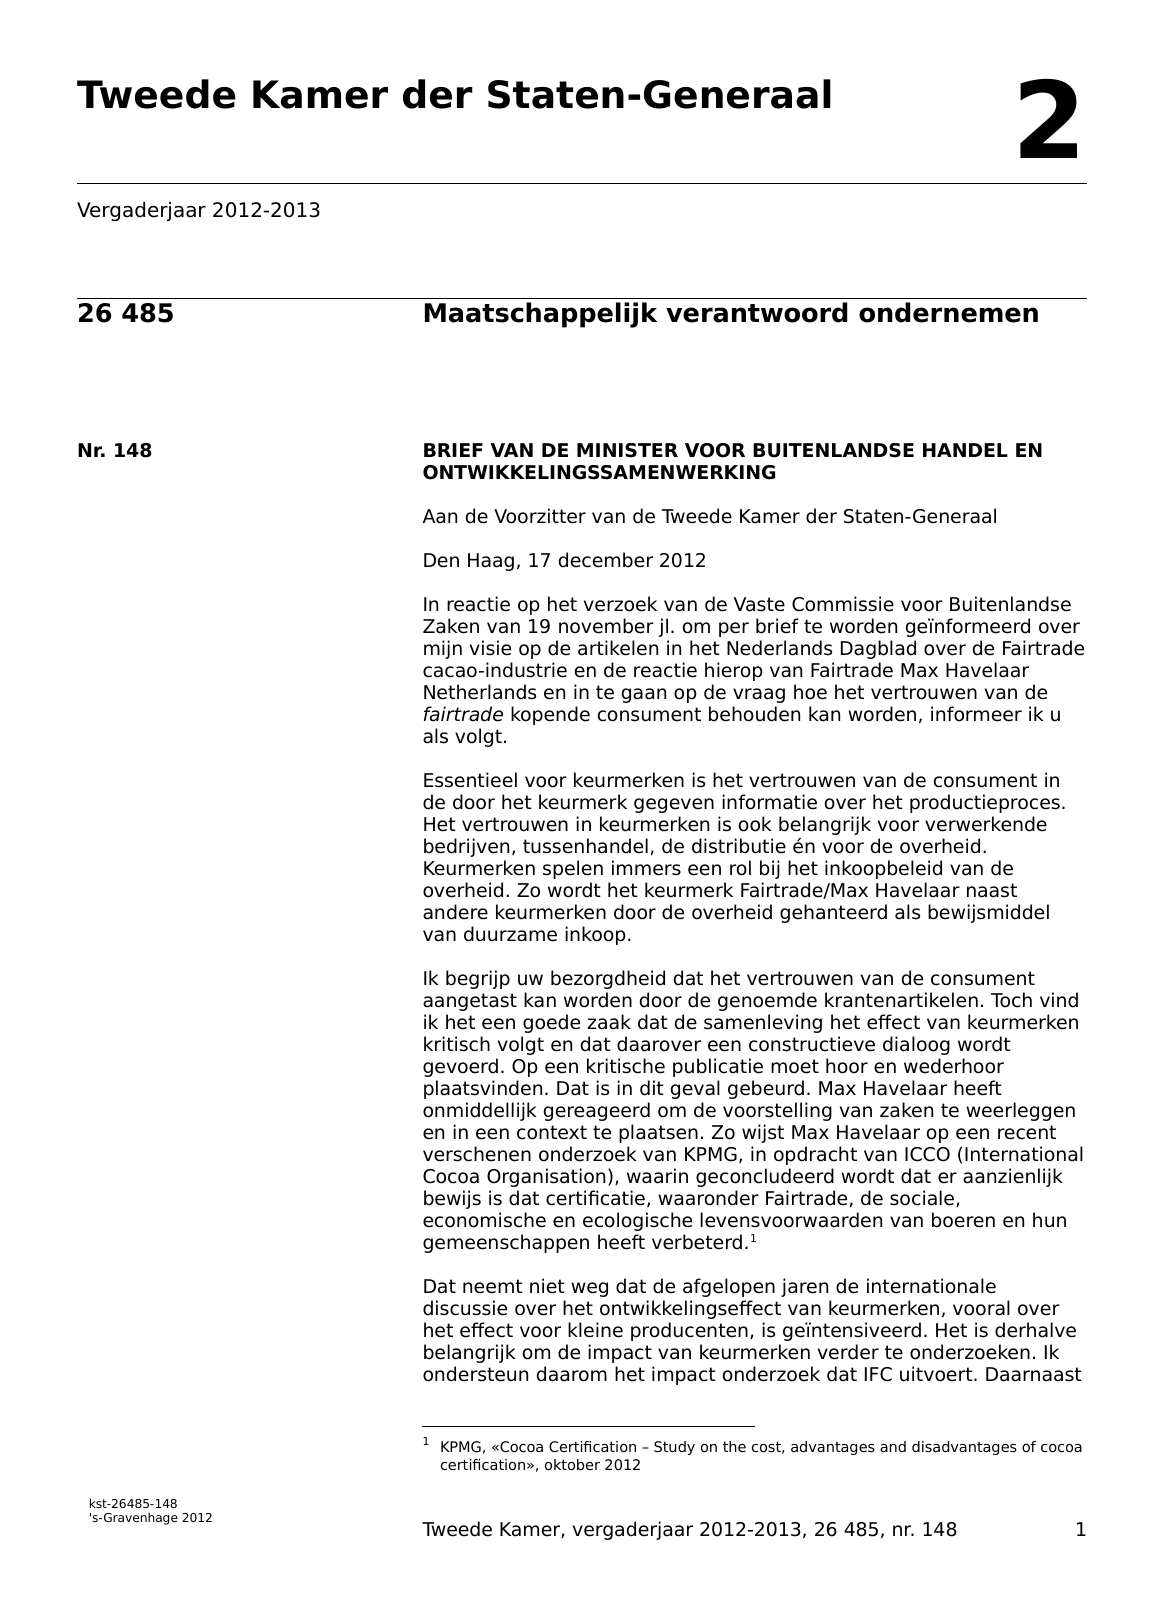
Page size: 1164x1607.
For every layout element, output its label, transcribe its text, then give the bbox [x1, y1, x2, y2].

text Aan de Voorzitter van de Tweede Kamer der Staten-Generaal [422, 506, 1087, 528]
text KPMG, «Cocoa Certification – Study on the cost, advantages and disadvantages of cocoa certification», oktober 2012 [422, 1435, 1087, 1474]
text Dat neemt niet weg dat de afgelopen jaren de internationale discussie over het ontwikkelingseffect van keurmerken, vooral over het effect voor kleine producenten, is geïntensiveerd. Het is derhalve belangrijk om de impact van keurmerken verder te onderzoeken. Ik ondersteun daarom het impact onderzoek dat IFC uitvoert. Daarnaast [422, 1276, 1087, 1386]
subtitle 26 485 Maatschappelijk verantwoord ondernemen [77, 299, 1087, 329]
text kst-26485-148 [88, 1497, 323, 1511]
text Den Haag, 17 december 2012 [422, 550, 1087, 572]
table_header Tweede Kamer der Staten-Generaal [77, 59, 886, 183]
text In reactie op het verzoek van de Vaste Commissie voor Buitenlandse Zaken van 19 november jl. om per brief te worden geïnformeerd over mijn visie op de artikelen in het Nederlands Dagblad over de Fairtrade cacao-industrie en de reactie hierop van Fairtrade Max Havelaar Netherlands en in te gaan op de vraag hoe het vertrouwen van de fairtrade kopende consument behouden kan worden, informeer ik u als volgt. [422, 594, 1087, 748]
text Essentieel voor keurmerken is het vertrouwen van de consument in de door het keurmerk gegeven informatie over het productieproces. Het vertrouwen in keurmerken is ook belangrijk voor verwerkende bedrijven, tussenhandel, de distributie én voor de overheid. Keurmerken spelen immers een rol bij het inkoopbeleid van de overheid. Zo wordt het keurmerk Fairtrade/Max Havelaar naast andere keurmerken door de overheid gehanteerd als bewijsmiddel van duurzame inkoop. [422, 770, 1087, 946]
subtitle Nr. 148 BRIEF VAN DE MINISTER VOOR BUITENLANDSE HANDEL EN ONTWIKKELINGSSAMENWERKING [77, 440, 1087, 484]
text Ik begrijp uw bezorgdheid dat het vertrouwen van de consument aangetast kan worden door de genoemde krantenartikelen. Toch vind ik het een goede zaak dat de samenleving het effect van keurmerken kritisch volgt en dat daarover een constructieve dialoog wordt gevoerd. Op een kritische publicatie moet hoor en wederhoor plaatsvinden. Dat is in dit geval gebeurd. Max Havelaar heeft onmiddellijk gereageerd om de voorstelling van zaken te weerleggen en in een context te plaatsen. Zo wijst Max Havelaar op een recent verschenen onderzoek van KPMG, in opdracht van ICCO (International Cocoa Organisation), waarin geconcludeerd wordt dat er aanzienlijk bewijs is dat certificatie, waaronder Fairtrade, de sociale, economische en ecologische levensvoorwaarden van boeren en hun gemeenschappen heeft verbeterd. [422, 968, 1087, 1254]
table_header 2 [886, 59, 1087, 183]
text 's-Gravenhage 2012 [88, 1511, 323, 1525]
table_cell Vergaderjaar 2012-2013 [77, 184, 1087, 298]
